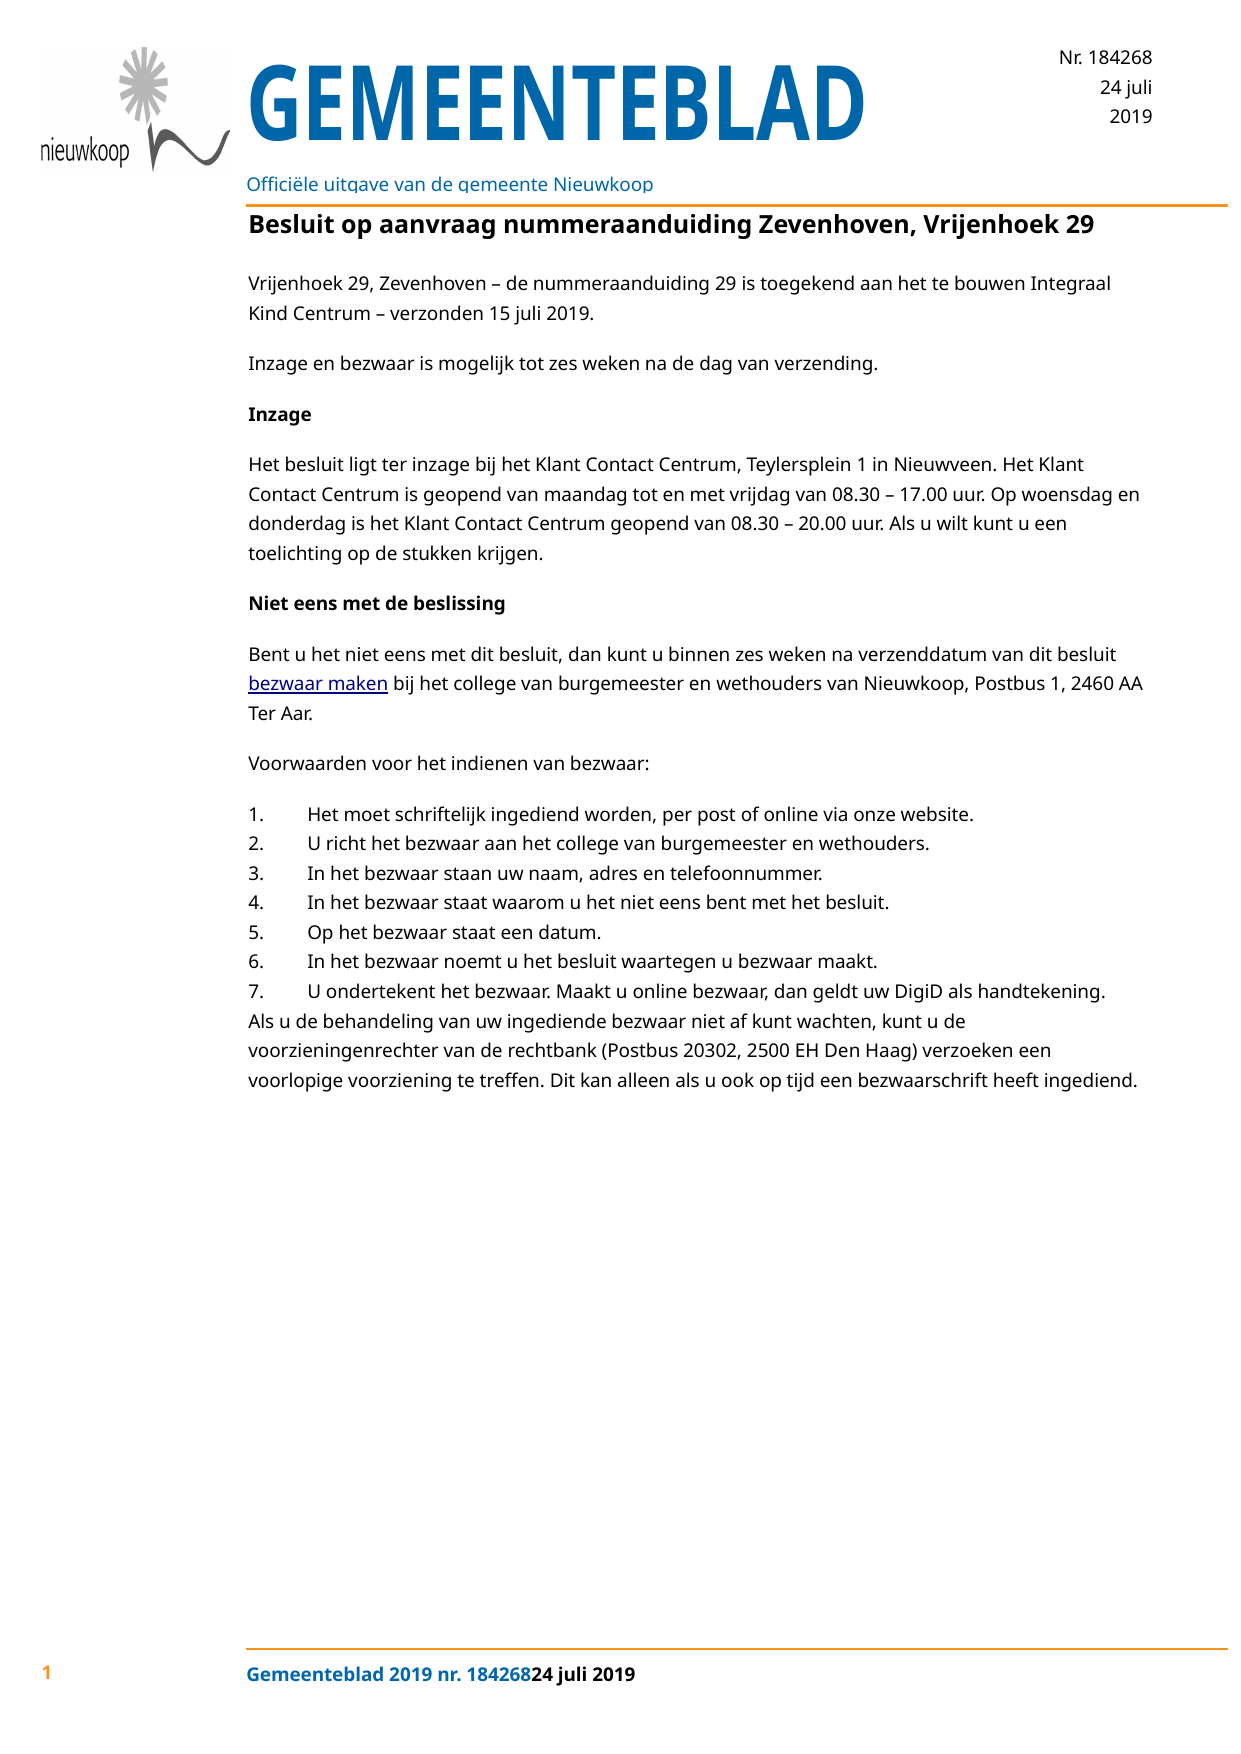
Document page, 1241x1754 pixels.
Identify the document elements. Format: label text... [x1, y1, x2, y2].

text Besluit op aanvraag nummeraanduiding Zevenhoven, Vrijenhoek 29 [248, 207, 1152, 241]
text Voorwaarden voor het indienen van bezwaar: [248, 750, 1152, 776]
list Op het bezwaar staat een datum. [248, 919, 1152, 945]
list U richt het bezwaar aan het college van burgemeester en wethouders. [248, 830, 1152, 856]
picture [41, 47, 231, 172]
list In het bezwaar staan uw naam, adres en telefoonnummer. [248, 860, 1152, 886]
text Niet eens met de beslissing [248, 590, 1152, 616]
text Inzage en bezwaar is mogelijk tot zes weken na de dag van verzending. [248, 350, 1152, 376]
list In het bezwaar staat waarom u het niet eens bent met het besluit. [248, 889, 1152, 915]
text Vrijenhoek 29, Zevenhoven – de nummeraanduiding 29 is toegekend aan het te bouwen Integraal Kind Centrum – verzonden 15 juli 2019. [248, 270, 1152, 326]
list In het bezwaar noemt u het besluit waartegen u bezwaar maakt. [248, 949, 1152, 974]
text Het besluit ligt ter inzage bij het Klant Contact Centrum, Teylersplein 1 in Nieuwveen. Het Klant Contact Centrum is geopend van maandag tot en met vrijdag van 08.30 – 17.00 uur. Op woensdag en donderdag is het Klant Contact Centrum geopend van 08.30 – 20.00 uur. Als u wilt kunt u een toelichting op de stukken krijgen. [248, 451, 1152, 566]
text Als u de behandeling van uw ingediende bezwaar niet af kunt wachten, kunt u de voorzieningenrechter van de rechtbank (Postbus 20302, 2500 EH Den Haag) verzoeken een voorlopige voorziening te treffen. Dit kan alleen als u ook op tijd een bezwaarschrift heeft ingediend. [248, 1008, 1152, 1093]
list Het moet schriftelijk ingediend worden, per post of online via onze website. [248, 801, 1152, 826]
text Bent u het niet eens met dit besluit, dan kunt u binnen zes weken na verzenddatum van dit besluit bezwaar maken bij het college van burgemeester en wethouders van Nieuwkoop, Postbus 1, 2460 AA Ter Aar. [248, 641, 1152, 726]
list U ondertekent het bezwaar. Maakt u online bezwaar, dan geldt uw DigiD als handtekening. [248, 978, 1152, 1004]
text Inzage [248, 401, 1152, 426]
